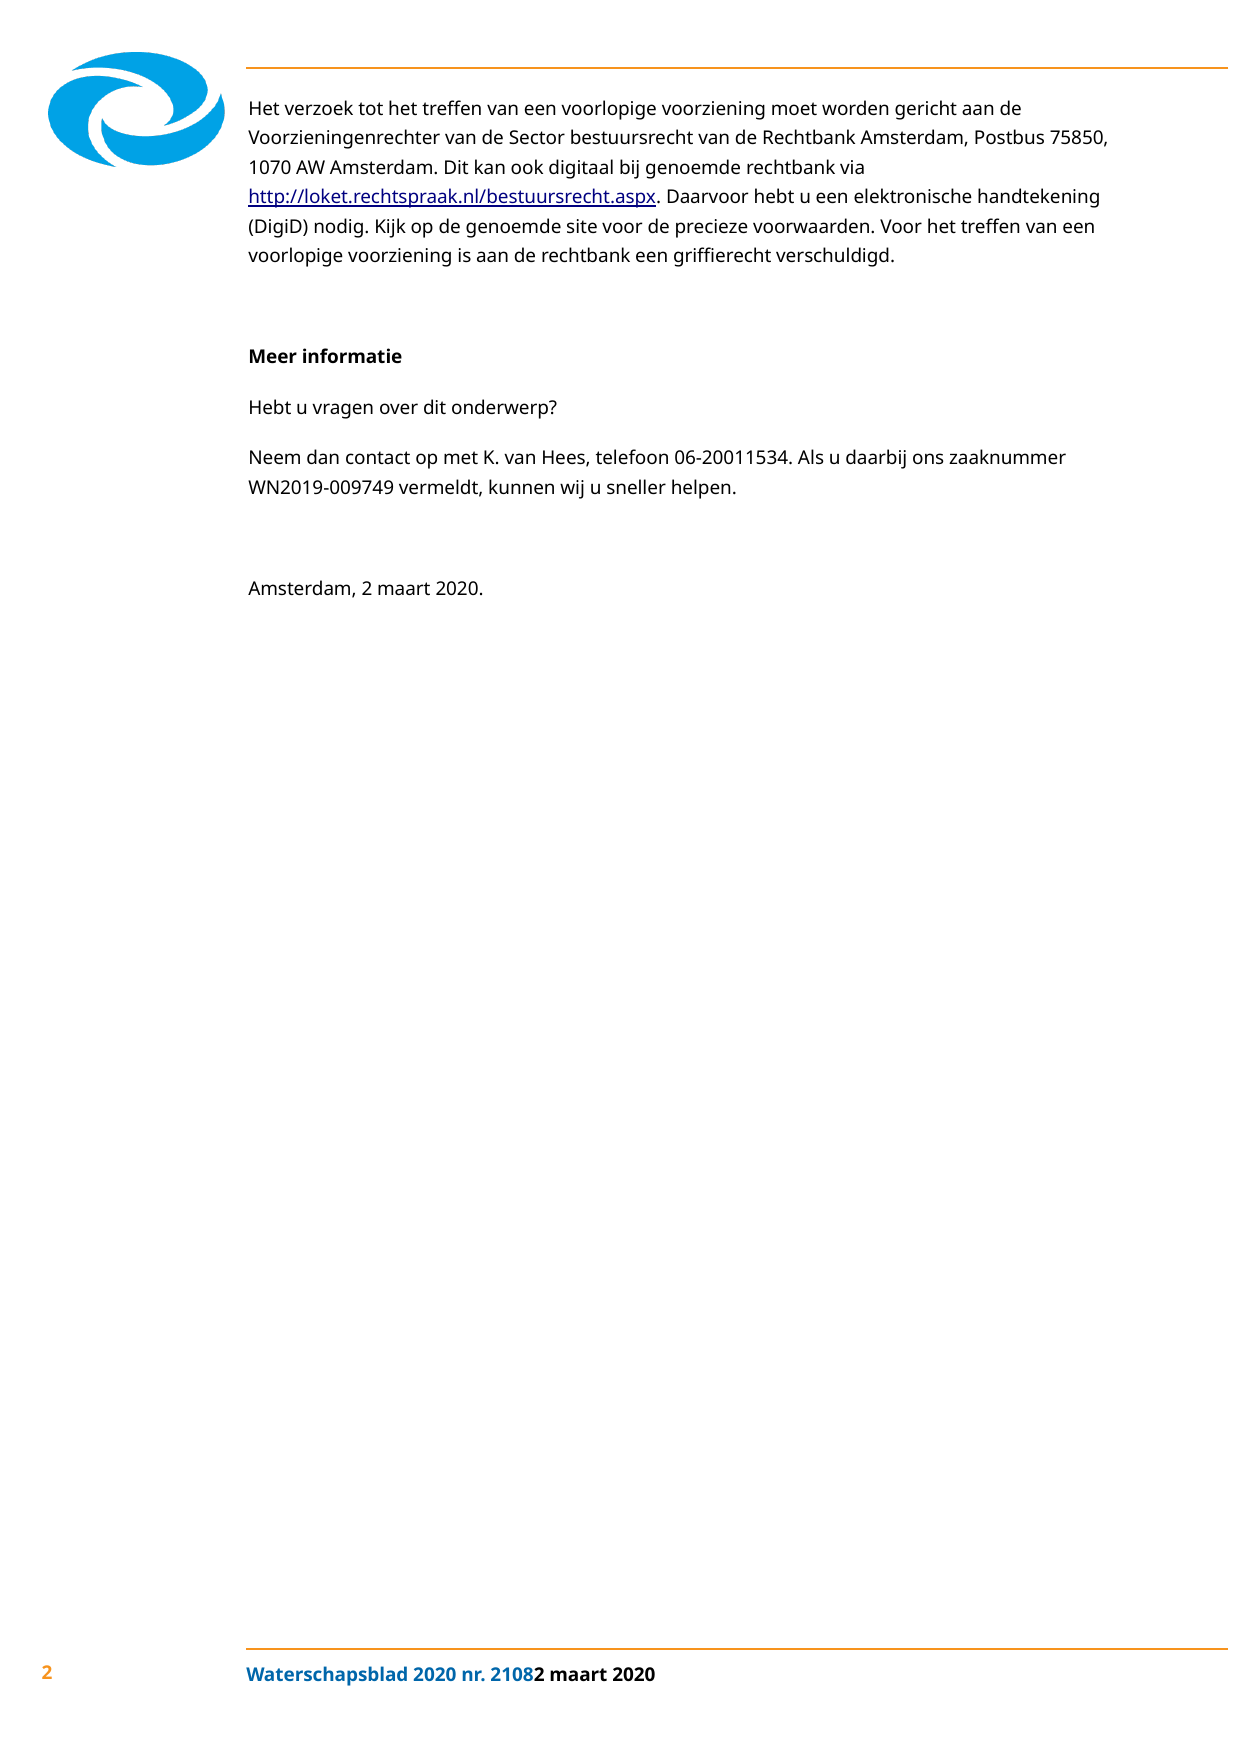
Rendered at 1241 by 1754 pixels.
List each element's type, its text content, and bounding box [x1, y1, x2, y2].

text Neem dan contact op met K. van Hees, telefoon 06-20011534. Als u daarbij ons zaaknummer WN2019-009749 vermeldt, kunnen wij u sneller helpen. [248, 444, 1152, 500]
text Het verzoek tot het treffen van een voorlopige voorziening moet worden gericht aan de Voorzieningenrechter van de Sector bestuursrecht van de Rechtbank Amsterdam, Postbus 75850, 1070 AW Amsterdam. Dit kan ook digitaal bij genoemde rechtbank via http://loket.rechtspraak.nl/bestuursrecht.aspx. Daarvoor hebt u een elektronische handtekening (DigiD) nodig. Kijk op de genoemde site voor de precieze voorwaarden. Voor het treffen van een voorlopige voorziening is aan de rechtbank een griffierecht verschuldigd. [248, 95, 1152, 268]
text Meer informatie [248, 343, 1152, 369]
text Amsterdam, 2 maart 2020. [248, 575, 1152, 601]
picture [41, 47, 231, 172]
text Hebt u vragen over dit onderwerp? [248, 394, 1152, 420]
